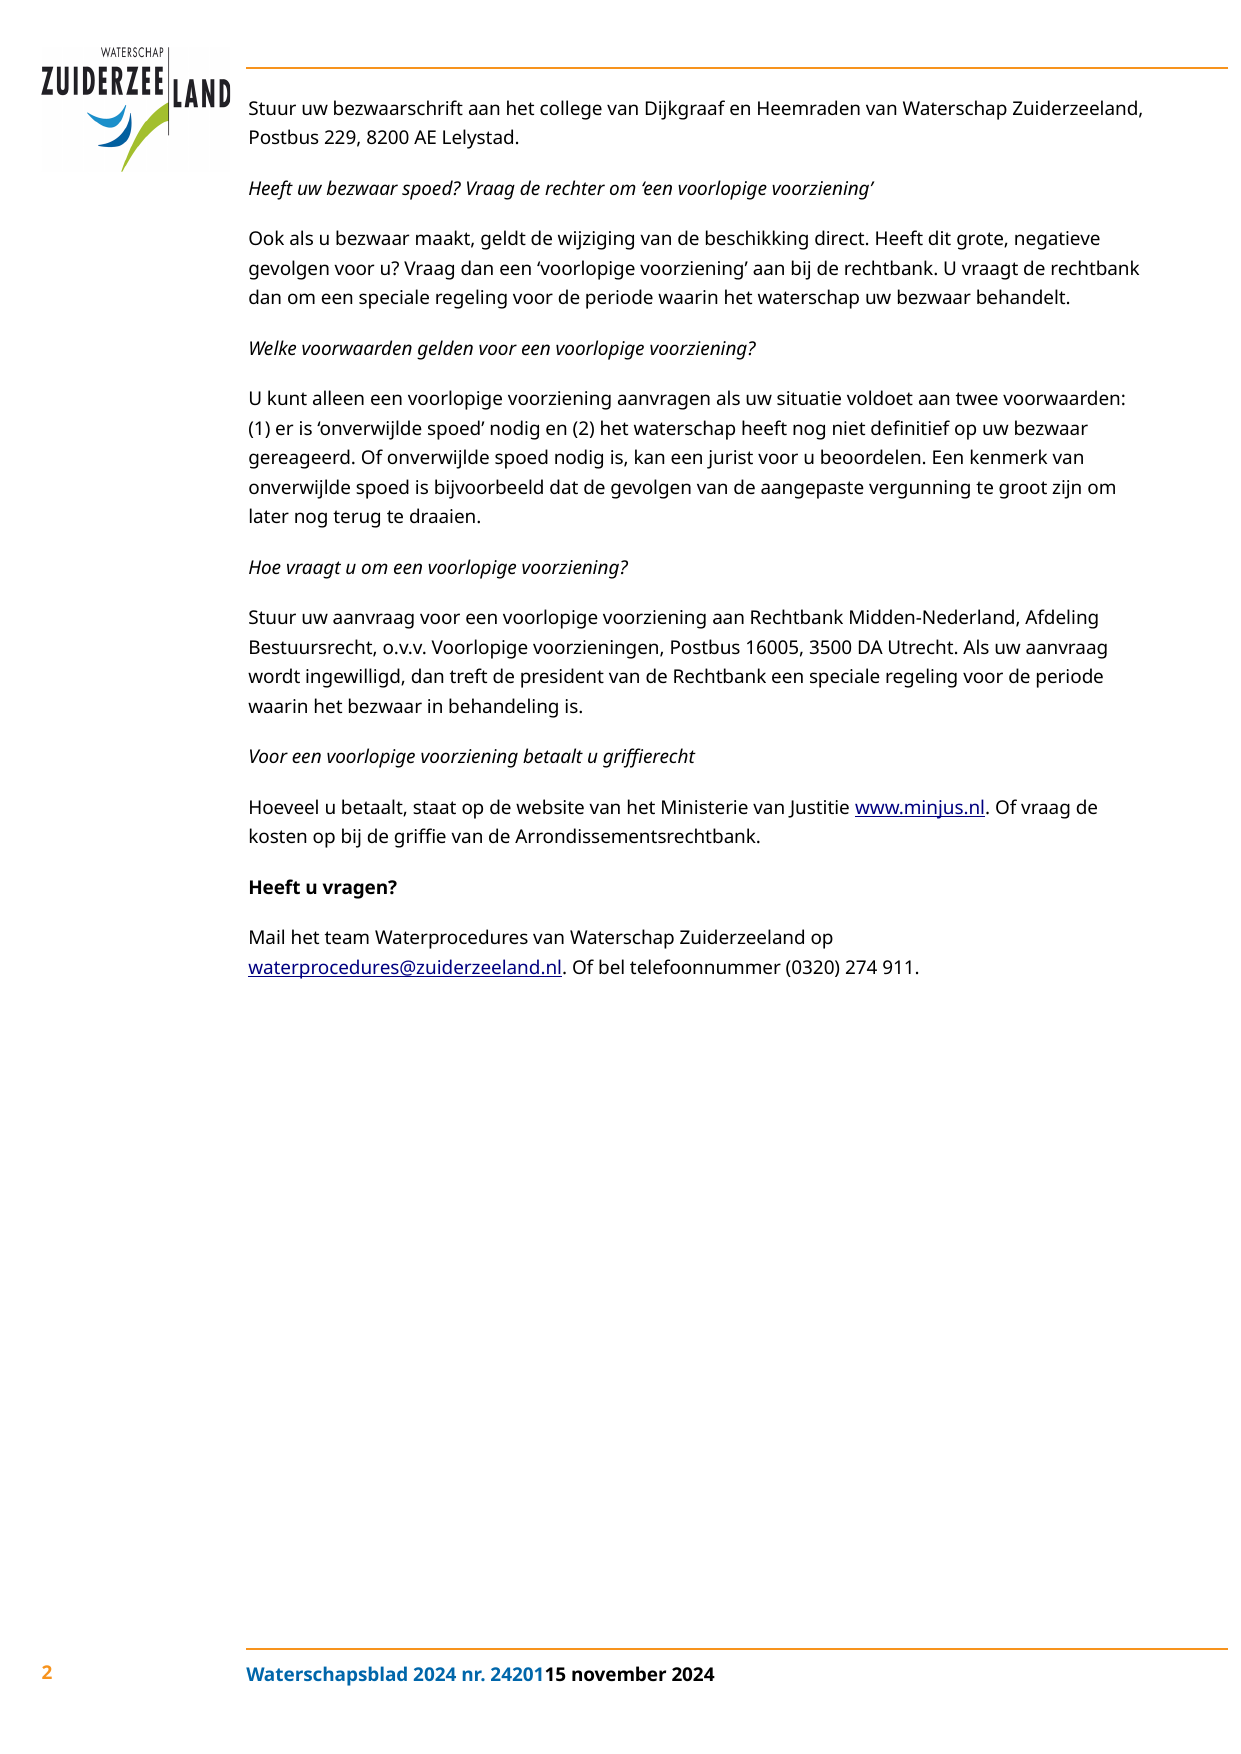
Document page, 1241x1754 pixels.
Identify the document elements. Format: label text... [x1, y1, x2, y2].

text Welke voorwaarden gelden voor een voorlopige voorziening? [248, 335, 1152, 361]
text Mail het team Waterprocedures van Waterschap Zuiderzeeland op waterprocedures@zuiderzeeland.nl. Of bel telefoonnummer (0320) 274 911. [248, 924, 1152, 980]
text Voor een voorlopige voorziening betaalt u griffierecht [248, 743, 1152, 769]
text Hoe vraagt u om een voorlopige voorziening? [248, 554, 1152, 580]
text Stuur uw aanvraag voor een voorlopige voorziening aan Rechtbank Midden-Nederland, Afdeling Bestuursrecht, o.v.v. Voorlopige voorzieningen, Postbus 16005, 3500 DA Utrecht. Als uw aanvraag wordt ingewilligd, dan treft de president van de Rechtbank een speciale regeling voor de periode waarin het bezwaar in behandeling is. [248, 604, 1152, 719]
text Stuur uw bezwaarschrift aan het college van Dijkgraaf en Heemraden van Waterschap Zuiderzeeland, Postbus 229, 8200 AE Lelystad. [248, 95, 1152, 150]
picture [41, 47, 231, 172]
text Heeft uw bezwaar spoed? Vraag de rechter om ‘een voorlopige voorziening’ [248, 175, 1152, 201]
text Heeft u vragen? [248, 874, 1152, 900]
text U kunt alleen een voorlopige voorziening aanvragen als uw situatie voldoet aan twee voorwaarden: (1) er is ‘onverwijlde spoed’ nodig en (2) het waterschap heeft nog niet definitief op uw bezwaar gereageerd. Of onverwijlde spoed nodig is, kan een jurist voor u beoordelen. Een kenmerk van onverwijlde spoed is bijvoorbeeld dat de gevolgen van de aangepaste vergunning te groot zijn om later nog terug te draaien. [248, 385, 1152, 529]
text Hoeveel u betaalt, staat op de website van het Ministerie van Justitie www.minjus.nl. Of vraag de kosten op bij de griffie van de Arrondissementsrechtbank. [248, 794, 1152, 849]
text Ook als u bezwaar maakt, geldt de wijziging van de beschikking direct. Heeft dit grote, negatieve gevolgen voor u? Vraag dan een ‘voorlopige voorziening’ aan bij de rechtbank. U vraagt de rechtbank dan om een speciale regeling voor de periode waarin het waterschap uw bezwaar behandelt. [248, 225, 1152, 310]
